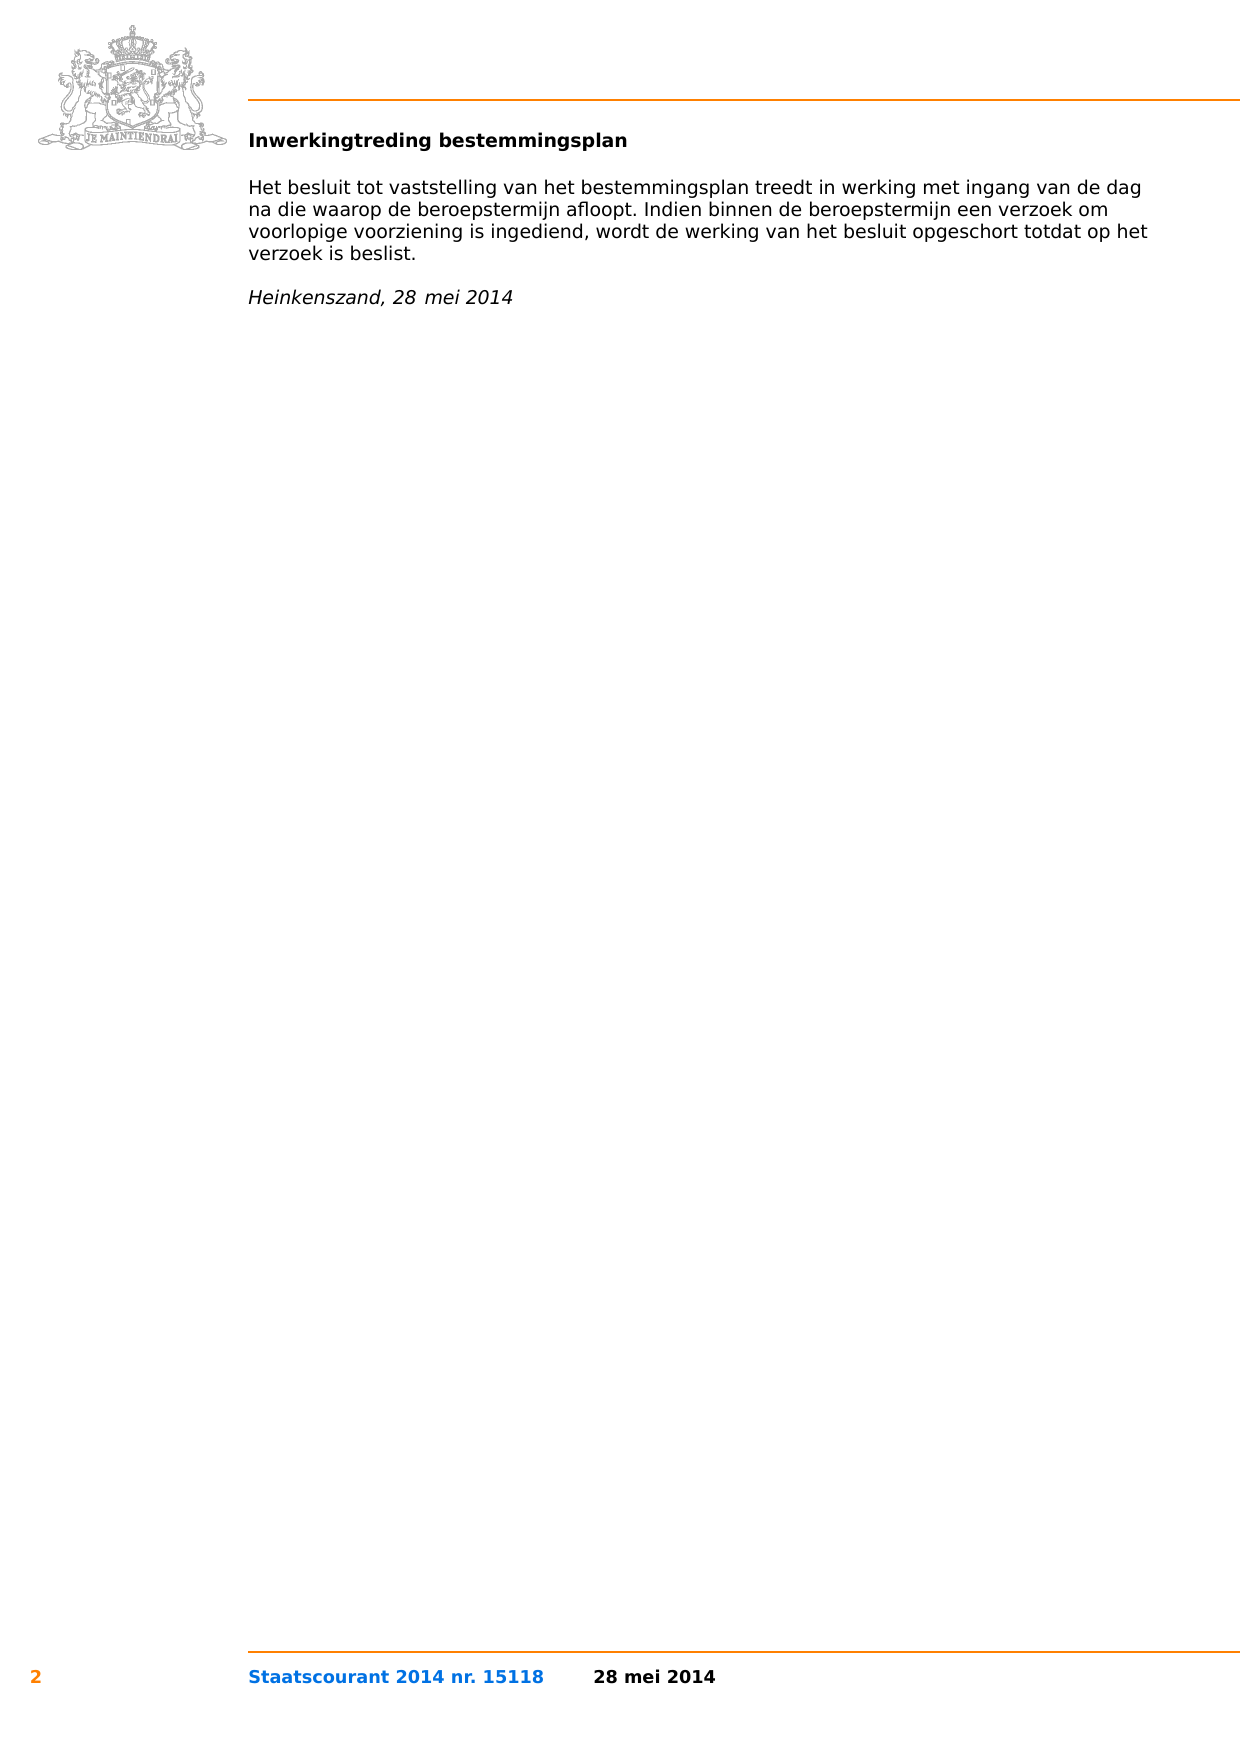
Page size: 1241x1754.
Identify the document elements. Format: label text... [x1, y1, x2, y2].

picture [38, 25, 227, 150]
subtitle Inwerkingtreding bestemmingsplan [248, 130, 1163, 152]
text Het besluit tot vaststelling van het bestemmingsplan treedt in werking met ingang van de dag na die waarop de beroepstermijn afloopt. Indien binnen de beroepstermijn een verzoek om voorlopige voorziening is ingediend, wordt de werking van het besluit opgeschort totdat op het verzoek is beslist. [248, 177, 1163, 265]
text Heinkenszand, 28 mei 2014 [248, 287, 1163, 309]
